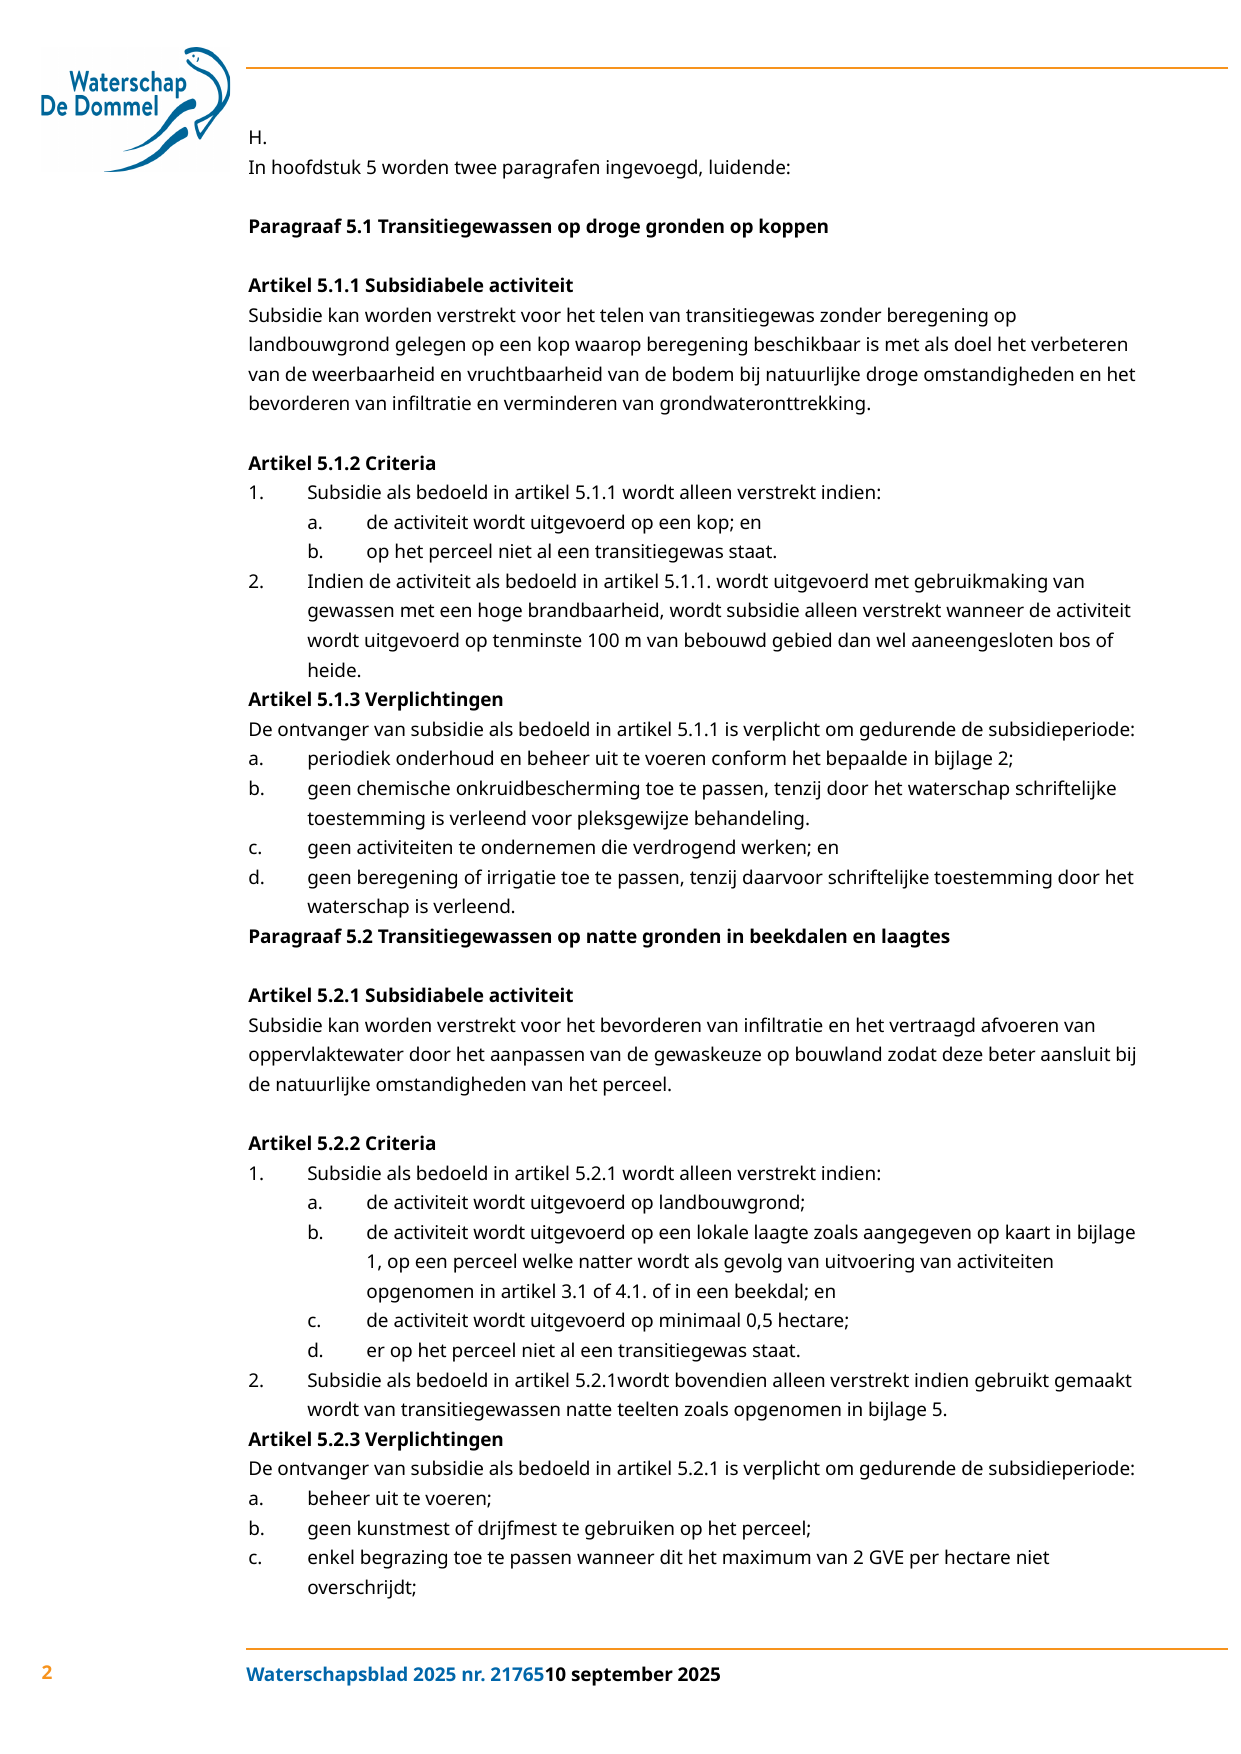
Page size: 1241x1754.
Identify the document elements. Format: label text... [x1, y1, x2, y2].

list er op het perceel niet al een transitiegewas staat. [307, 1337, 1152, 1363]
list enkel begrazing toe te passen wanneer dit het maximum van 2 GVE per hectare niet overschrijdt; [248, 1544, 1152, 1600]
text Artikel 5.1.1 Subsidiabele activiteit [248, 272, 1152, 298]
list de activiteit wordt uitgevoerd op minimaal 0,5 hectare; [307, 1308, 1152, 1333]
text H. [248, 124, 1152, 150]
text Paragraaf 5.1 Transitiegewassen op droge gronden op koppen [248, 213, 1152, 239]
list periodiek onderhoud en beheer uit te voeren conform het bepaalde in bijlage 2; [248, 746, 1152, 771]
picture [41, 47, 231, 172]
list beheer uit te voeren; [248, 1485, 1152, 1511]
picture [204, 47, 231, 76]
text In hoofdstuk 5 worden twee paragrafen ingevoegd, luidende: [248, 154, 1152, 180]
list Indien de activiteit als bedoeld in artikel 5.1.1. wordt uitgevoerd met gebruikmaking van gewassen met een hoge brandbaarheid, wordt subsidie alleen verstrekt wanneer de activiteit wordt uitgevoerd op tenminste 100 m van bebouwd gebied dan wel aaneengesloten bos of heide. [248, 568, 1152, 683]
list Subsidie als bedoeld in artikel 5.1.1 wordt alleen verstrekt indien: [248, 479, 1152, 505]
picture [198, 118, 210, 131]
text Subsidie kan worden verstrekt voor het bevorderen van infiltratie en het vertraagd afvoeren van oppervlaktewater door het aanpassen van de gewaskeuze op bouwland zodat deze beter aansluit bij de natuurlijke omstandigheden van het perceel. [248, 1012, 1152, 1097]
text Artikel 5.2.2 Criteria [248, 1130, 1152, 1156]
text Subsidie kan worden verstrekt voor het telen van transitiegewas zonder beregening op landbouwgrond gelegen op een kop waarop beregening beschikbaar is met als doel het verbeteren van de weerbaarheid en vruchtbaarheid van de bodem bij natuurlijke droge omstandigheden en het bevorderen van infiltratie en verminderen van grondwateronttrekking. [248, 302, 1152, 416]
list geen chemische onkruidbescherming toe te passen, tenzij door het waterschap schriftelijke toestemming is verleend voor pleksgewijze behandeling. [248, 775, 1152, 831]
text Artikel 5.1.3 Verplichtingen [248, 686, 1152, 712]
text Artikel 5.2.3 Verplichtingen [248, 1426, 1152, 1452]
list geen kunstmest of drijfmest te gebruiken op het perceel; [248, 1515, 1152, 1541]
list de activiteit wordt uitgevoerd op een kop; en [307, 509, 1152, 535]
list op het perceel niet al een transitiegewas staat. [307, 538, 1152, 564]
list de activiteit wordt uitgevoerd op landbouwgrond; [307, 1189, 1152, 1215]
text Paragraaf 5.2 Transitiegewassen op natte gronden in beekdalen en laagtes [248, 923, 1152, 949]
list de activiteit wordt uitgevoerd op een lokale laagte zoals aangegeven op kaart in bijlage 1, op een perceel welke natter wordt als gevolg van uitvoering van activiteiten opgenomen in artikel 3.1 of 4.1. of in een beekdal; en [307, 1219, 1152, 1304]
list geen activiteiten te ondernemen die verdrogend werken; en [248, 834, 1152, 860]
text Artikel 5.1.2 Criteria [248, 450, 1152, 476]
list geen beregening of irrigatie toe te passen, tenzij daarvoor schriftelijke toestemming door het waterschap is verleend. [248, 864, 1152, 919]
text Artikel 5.2.1 Subsidiabele activiteit [248, 982, 1152, 1008]
picture [45, 99, 51, 111]
list Subsidie als bedoeld in artikel 5.2.1 wordt alleen verstrekt indien: [248, 1160, 1152, 1186]
list Subsidie als bedoeld in artikel 5.2.1wordt bovendien alleen verstrekt indien gebruikt gemaakt wordt van transitiegewassen natte teelten zoals opgenomen in bijlage 5. [248, 1367, 1152, 1422]
text De ontvanger van subsidie als bedoeld in artikel 5.2.1 is verplicht om gedurende de subsidieperiode: [248, 1456, 1152, 1481]
text De ontvanger van subsidie als bedoeld in artikel 5.1.1 is verplicht om gedurende de subsidieperiode: [248, 716, 1152, 742]
